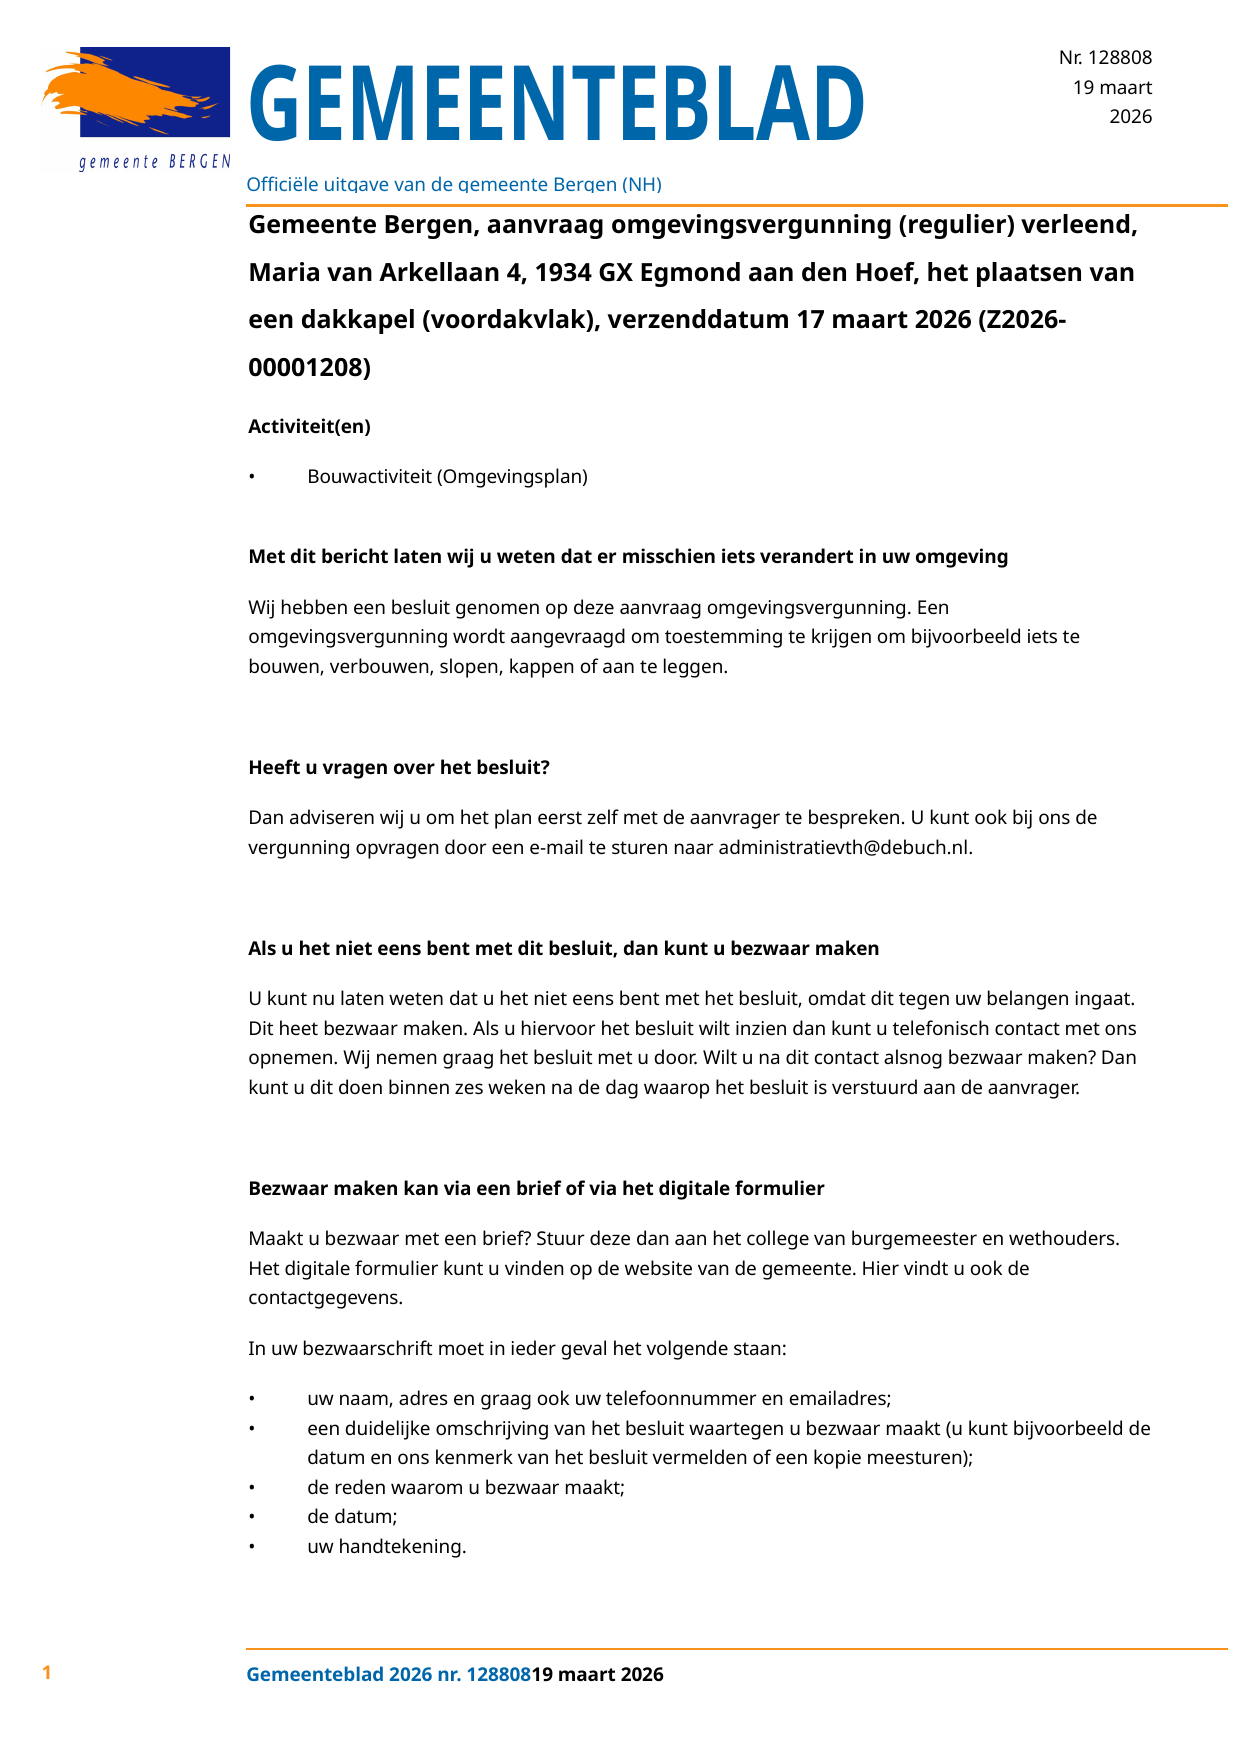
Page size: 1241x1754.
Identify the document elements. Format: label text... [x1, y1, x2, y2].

list de datum; [248, 1503, 1152, 1529]
list uw naam, adres en graag ook uw telefoonnummer en emailadres; [248, 1385, 1152, 1411]
list uw handtekening. [248, 1533, 1152, 1559]
text Dan adviseren wij u om het plan eerst zelf met de aanvrager te bespreken. U kunt ook bij ons de vergunning opvragen door een e-mail te sturen naar administratievth@debuch.nl. [248, 804, 1152, 860]
text Activiteit(en) [248, 413, 1152, 439]
text Met dit bericht laten wij u weten dat er misschien iets verandert in uw omgeving [248, 543, 1152, 569]
list Bouwactiviteit (Omgevingsplan) [248, 463, 1152, 489]
text Als u het niet eens bent met dit besluit, dan kunt u bezwaar maken [248, 935, 1152, 961]
text Wij hebben een besluit genomen op deze aanvraag omgevingsvergunning. Een omgevingsvergunning wordt aangevraagd om toestemming te krijgen om bijvoorbeeld iets te bouwen, verbouwen, slopen, kappen of aan te leggen. [248, 594, 1152, 679]
picture [41, 47, 231, 172]
text U kunt nu laten weten dat u het niet eens bent met het besluit, omdat dit tegen uw belangen ingaat. Dit heet bezwaar maken. Als u hiervoor het besluit wilt inzien dan kunt u telefonisch contact met ons opnemen. Wij nemen graag het besluit met u door. Wilt u na dit contact alsnog bezwaar maken? Dan kunt u dit doen binnen zes weken na de dag waarop het besluit is verstuurd aan de aanvrager. [248, 985, 1152, 1100]
list de reden waarom u bezwaar maakt; [248, 1474, 1152, 1500]
text Gemeente Bergen, aanvraag omgevingsvergunning (regulier) verleend, Maria van Arkellaan 4, 1934 GX Egmond aan den Hoef, het plaatsen van een dakkapel (voordakvlak), verzenddatum 17 maart 2026 (Z2026-00001208) [248, 207, 1152, 384]
text Heeft u vragen over het besluit? [248, 754, 1152, 780]
text Maakt u bezwaar met een brief? Stuur deze dan aan het college van burgemeester en wethouders. Het digitale formulier kunt u vinden op de website van de gemeente. Hier vindt u ook de contactgegevens. [248, 1225, 1152, 1310]
text In uw bezwaarschrift moet in ieder geval het volgende staan: [248, 1335, 1152, 1361]
text Bezwaar maken kan via een brief of via het digitale formulier [248, 1175, 1152, 1201]
list een duidelijke omschrijving van het besluit waartegen u bezwaar maakt (u kunt bijvoorbeeld de datum en ons kenmerk van het besluit vermelden of een kopie meesturen); [248, 1415, 1152, 1470]
